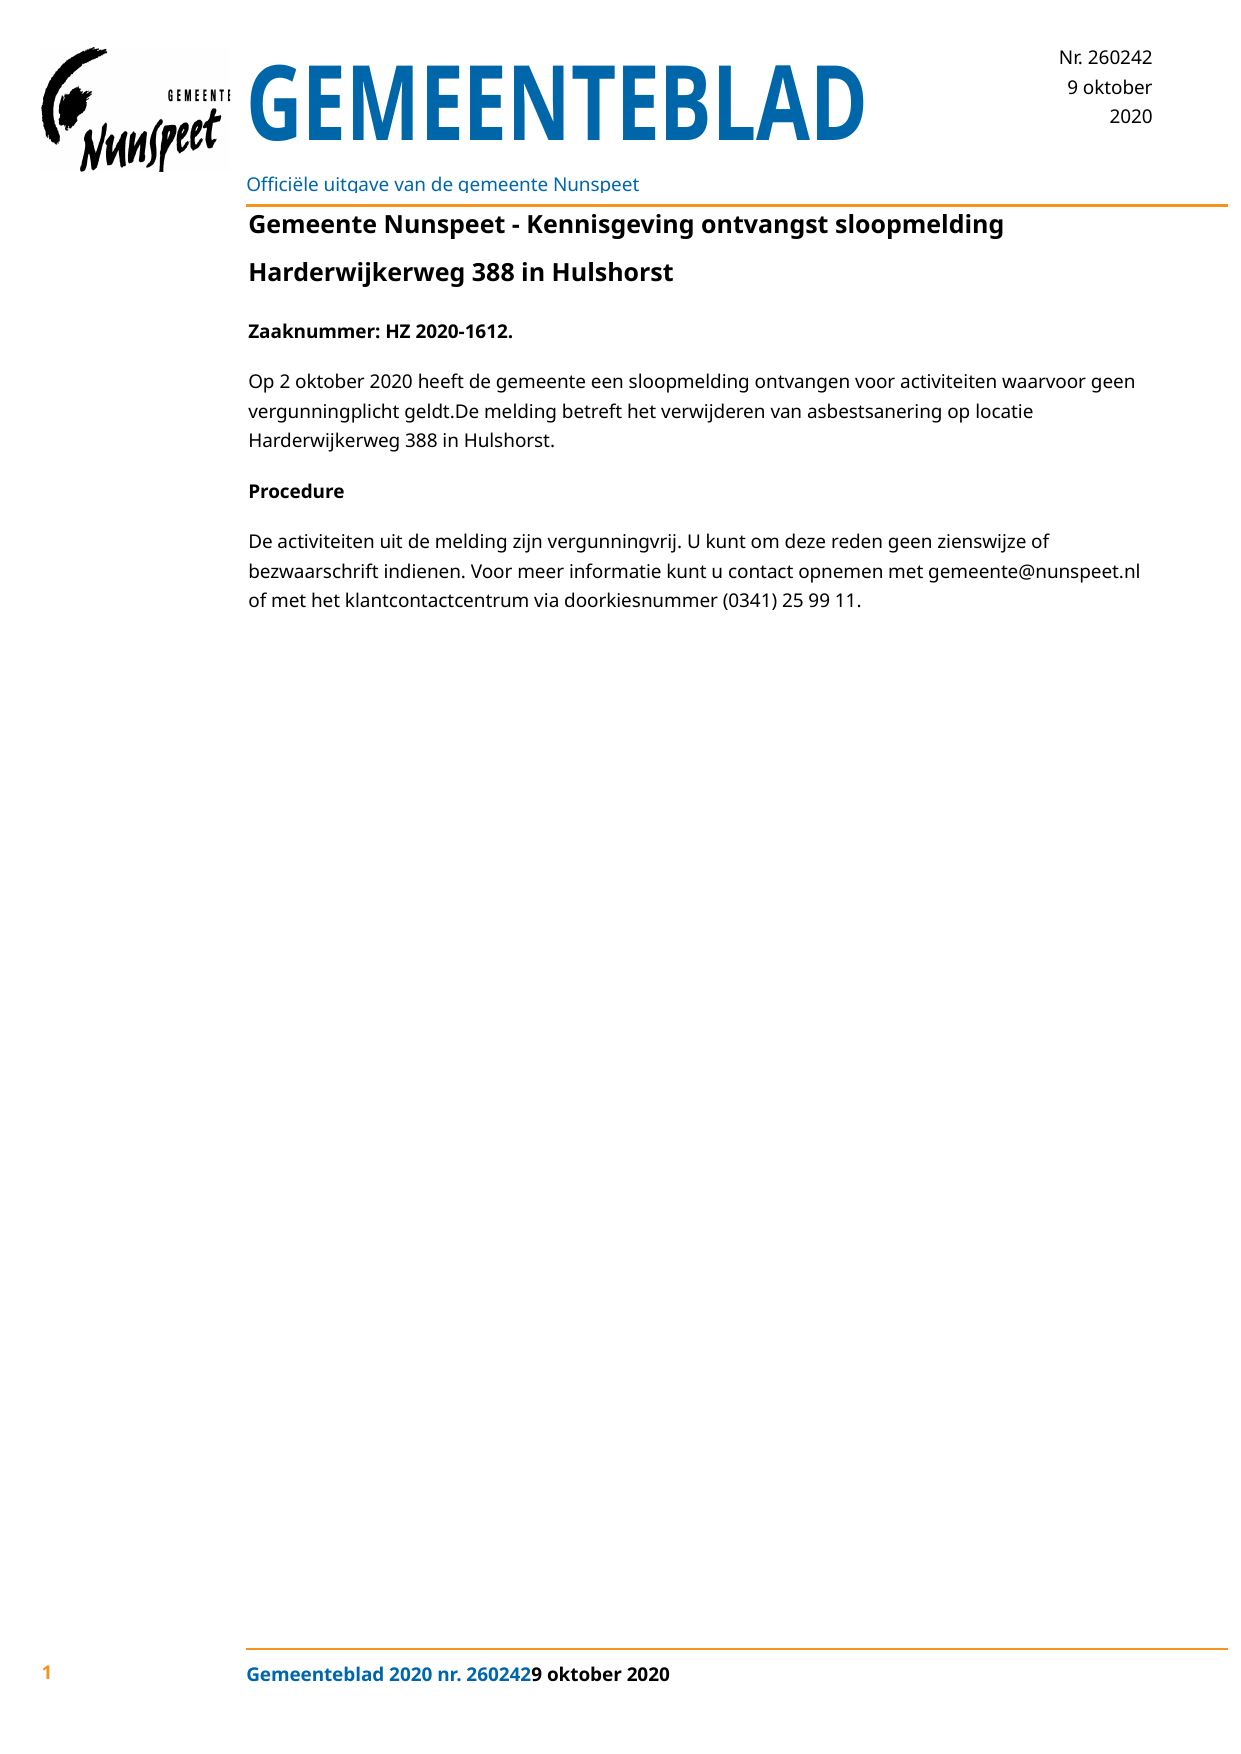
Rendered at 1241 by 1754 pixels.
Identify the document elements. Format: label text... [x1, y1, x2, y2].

text De activiteiten uit de melding zijn vergunningvrij. U kunt om deze reden geen zienswijze of bezwaarschrift indienen. Voor meer informatie kunt u contact opnemen met gemeente@nunspeet.nl of met het klantcontactcentrum via doorkiesnummer (0341) 25 99 11. [248, 528, 1152, 613]
text Procedure [248, 478, 1152, 504]
text Zaaknummer: HZ 2020-1612. [248, 318, 1152, 344]
text Op 2 oktober 2020 heeft de gemeente een sloopmelding ontvangen voor activiteiten waarvoor geen vergunningplicht geldt.De melding betreft het verwijderen van asbestsanering op locatie Harderwijkerweg 388 in Hulshorst. [248, 368, 1152, 453]
text Gemeente Nunspeet - Kennisgeving ontvangst sloopmelding Harderwijkerweg 388 in Hulshorst [248, 207, 1152, 288]
picture [41, 47, 231, 172]
